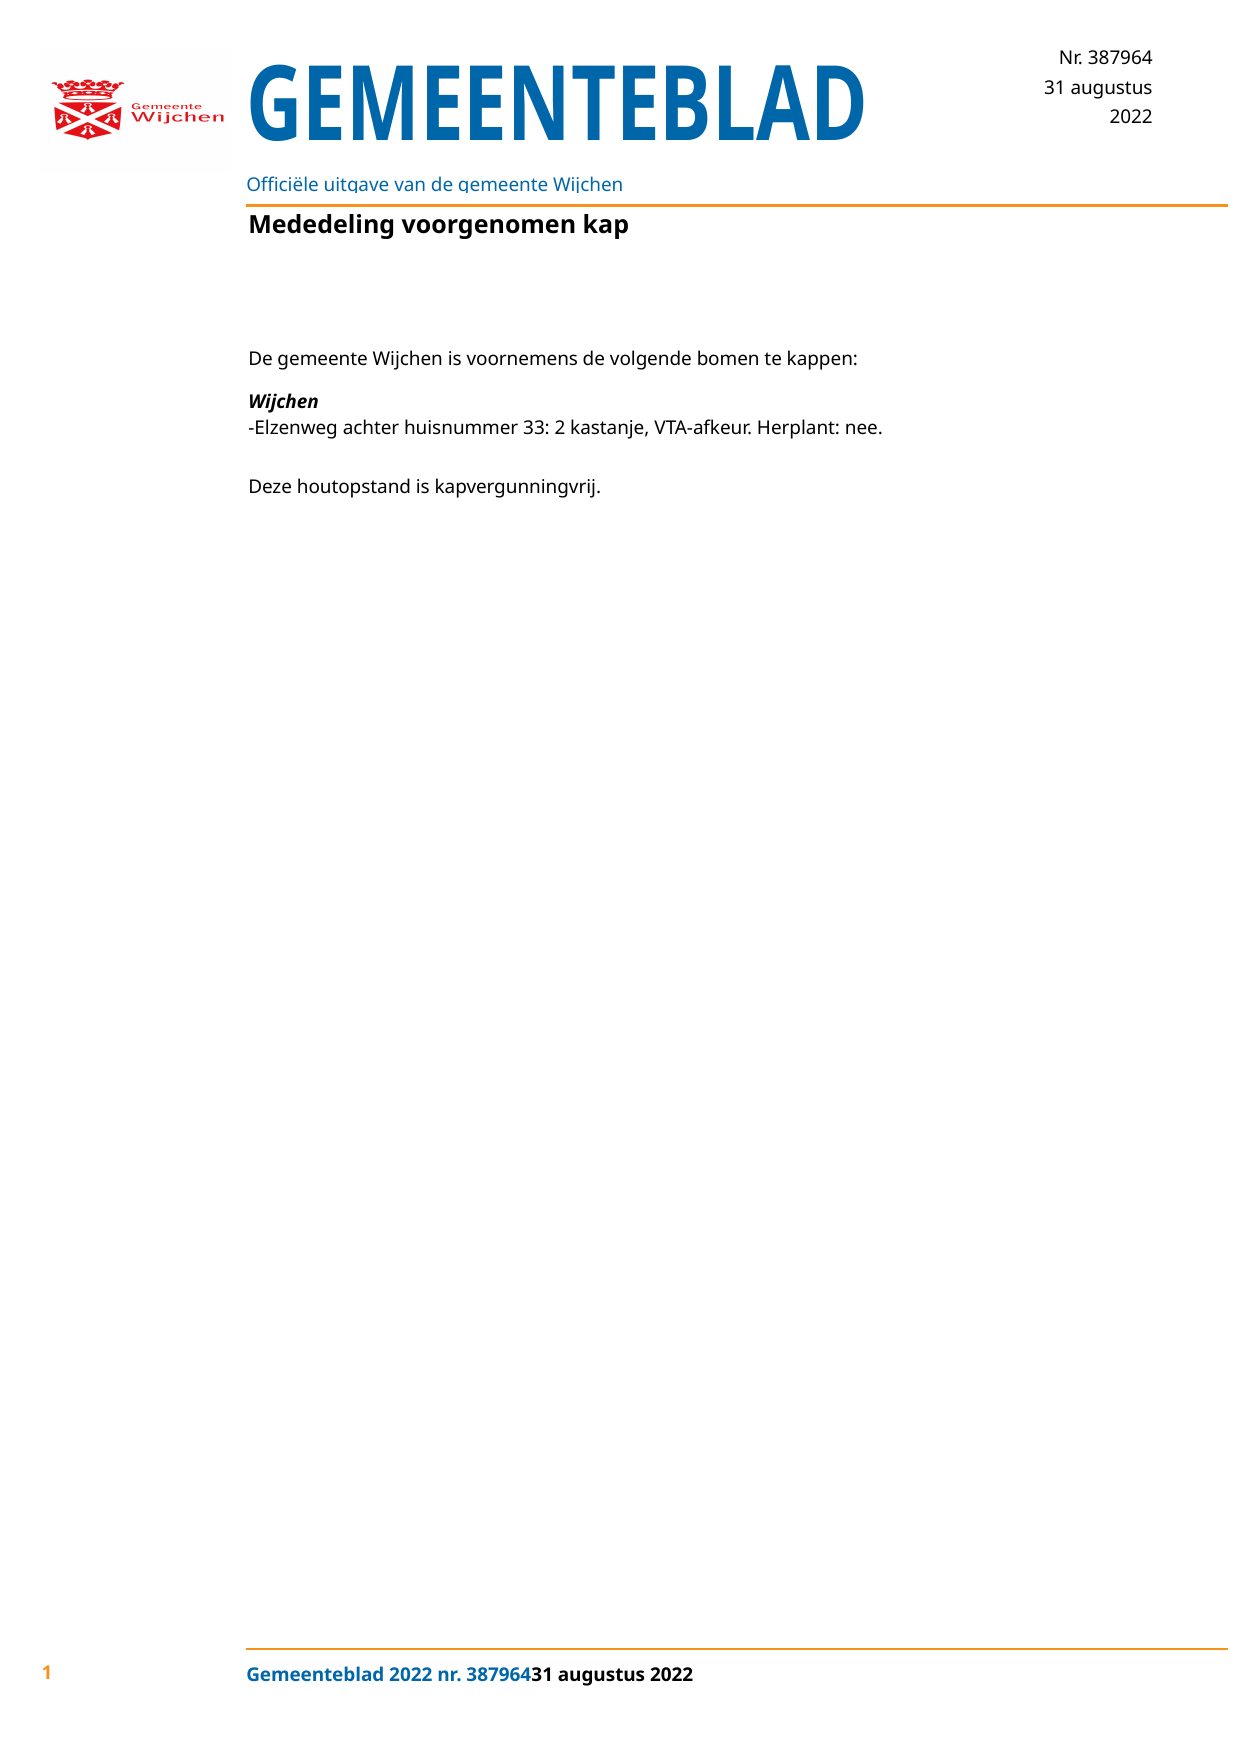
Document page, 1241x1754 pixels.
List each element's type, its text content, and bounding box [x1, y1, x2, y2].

picture [41, 47, 231, 172]
text Deze houtopstand is kapvergunningvrij. [248, 473, 1152, 499]
text De gemeente Wijchen is voornemens de volgende bomen te kappen: [248, 345, 1152, 371]
text Mededeling voorgenomen kap [248, 207, 1152, 241]
text Wijchen [248, 388, 1152, 414]
text -Elzenweg achter huisnummer 33: 2 kastanje, VTA-afkeur. Herplant: nee. [248, 414, 1152, 440]
